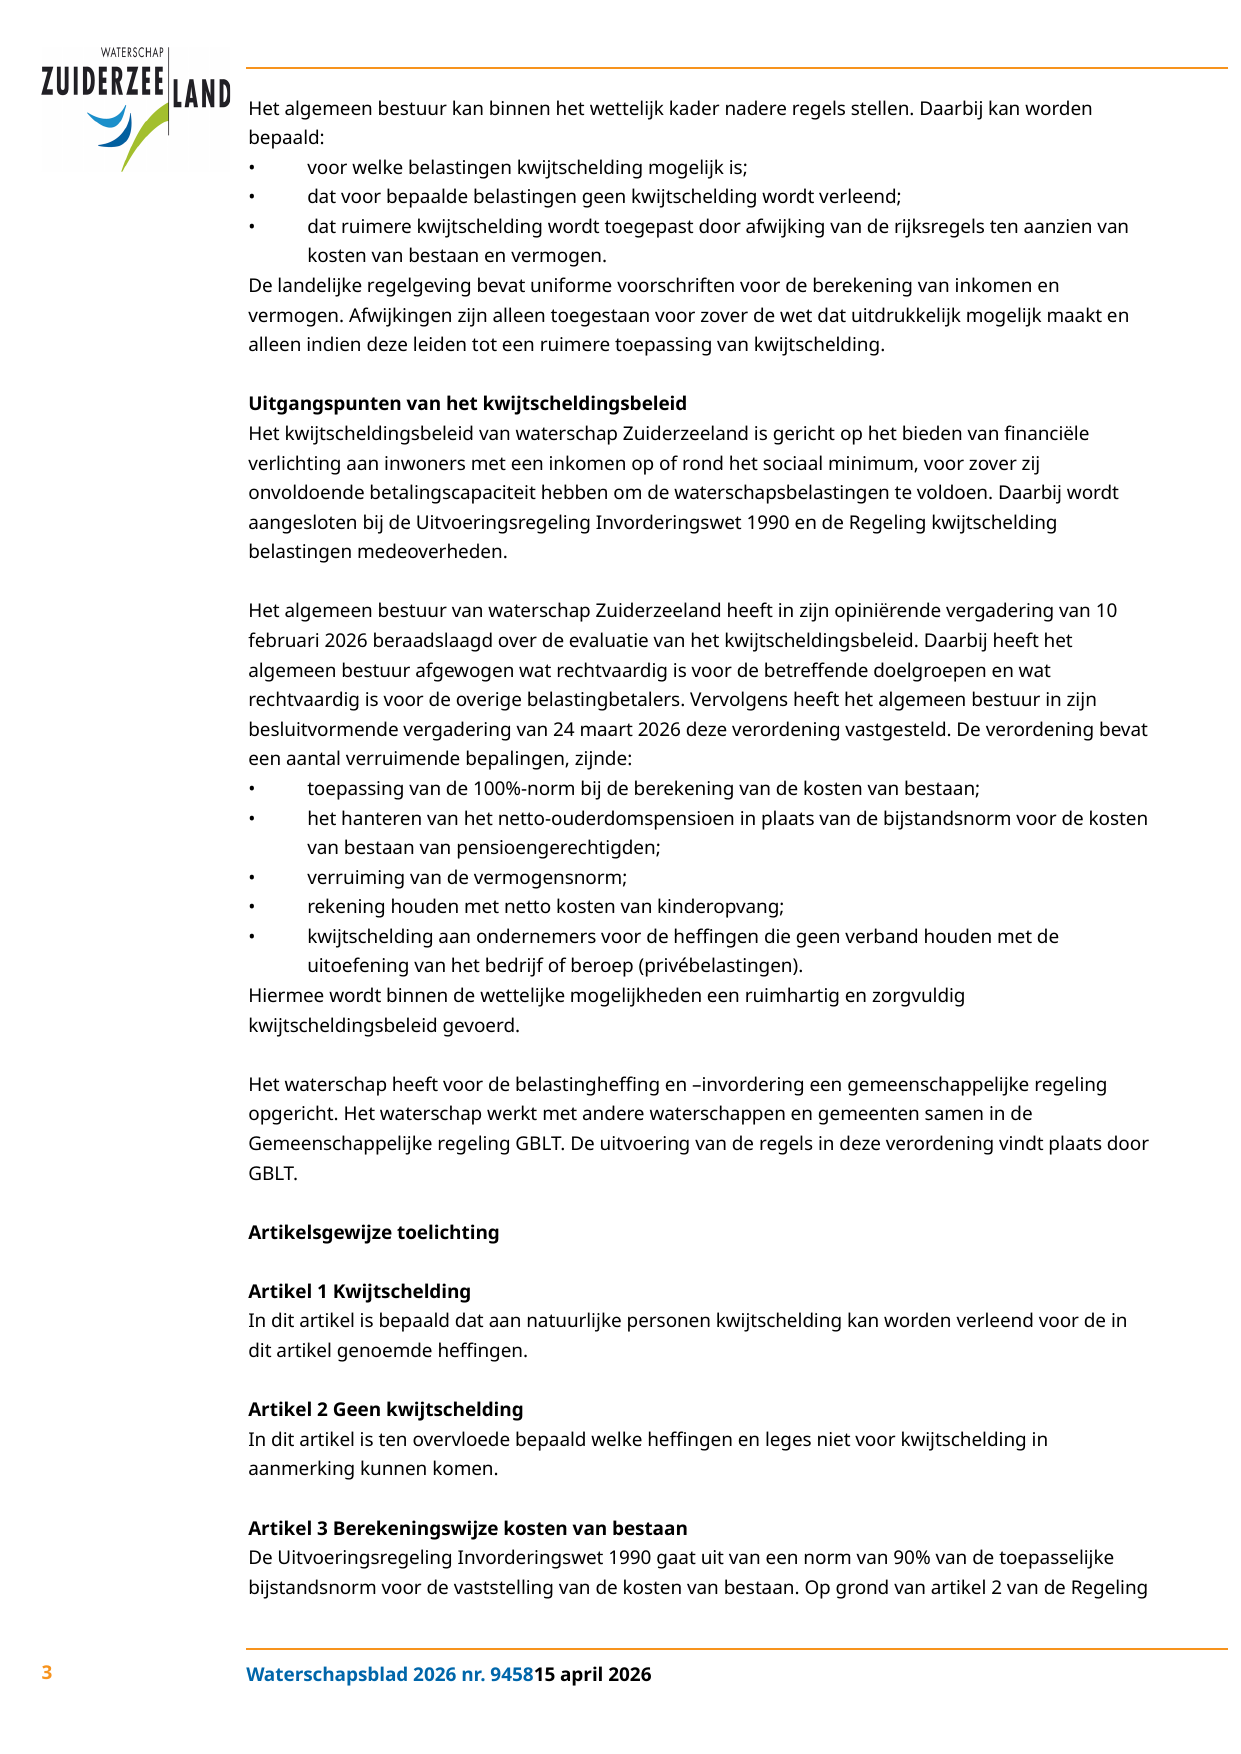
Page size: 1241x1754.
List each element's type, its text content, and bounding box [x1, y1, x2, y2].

list voor welke belastingen kwijtschelding mogelijk is; [248, 154, 1152, 180]
list toepassing van de 100%-norm bij de berekening van de kosten van bestaan; [248, 775, 1152, 801]
text Het algemeen bestuur van waterschap Zuiderzeeland heeft in zijn opiniërende vergadering van 10 februari 2026 beraadslaagd over de evaluatie van het kwijtscheldingsbeleid. Daarbij heeft het algemeen bestuur afgewogen wat rechtvaardig is voor de betreffende doelgroepen en wat rechtvaardig is voor de overige belastingbetalers. Vervolgens heeft het algemeen bestuur in zijn besluitvormende vergadering van 24 maart 2026 deze verordening vastgesteld. De verordening bevat een aantal verruimende bepalingen, zijnde: [248, 598, 1152, 771]
text Artikel 1 Kwijtschelding [248, 1278, 1152, 1304]
text In dit artikel is bepaald dat aan natuurlijke personen kwijtschelding kan worden verleend voor de in dit artikel genoemde heffingen. [248, 1308, 1152, 1363]
text Artikel 3 Berekeningswijze kosten van bestaan [248, 1515, 1152, 1541]
list rekening houden met netto kosten van kinderopvang; [248, 893, 1152, 919]
text Artikelsgewijze toelichting [248, 1219, 1152, 1245]
text De landelijke regelgeving bevat uniforme voorschriften voor de berekening van inkomen en vermogen. Afwijkingen zijn alleen toegestaan voor zover de wet dat uitdrukkelijk mogelijk maakt en alleen indien deze leiden tot een ruimere toepassing van kwijtschelding. [248, 272, 1152, 357]
list verruiming van de vermogensnorm; [248, 864, 1152, 890]
list dat voor bepaalde belastingen geen kwijtschelding wordt verleend; [248, 183, 1152, 209]
text In dit artikel is ten overvloede bepaald welke heffingen en leges niet voor kwijtschelding in aanmerking kunnen komen. [248, 1426, 1152, 1481]
text Het waterschap heeft voor de belastingheffing en –invordering een gemeenschappelijke regeling opgericht. Het waterschap werkt met andere waterschappen en gemeenten samen in de Gemeenschappelijke regeling GBLT. De uitvoering van de regels in deze verordening vindt plaats door GBLT. [248, 1071, 1152, 1186]
text Het kwijtscheldingsbeleid van waterschap Zuiderzeeland is gericht op het bieden van financiële verlichting aan inwoners met een inkomen op of rond het sociaal minimum, voor zover zij onvoldoende betalingscapaciteit hebben om de waterschapsbelastingen te voldoen. Daarbij wordt aangesloten bij de Uitvoeringsregeling Invorderingswet 1990 en de Regeling kwijtschelding belastingen medeoverheden. [248, 420, 1152, 564]
text Hiermee wordt binnen de wettelijke mogelijkheden een ruimhartig en zorgvuldig kwijtscheldingsbeleid gevoerd. [248, 982, 1152, 1038]
text Het algemeen bestuur kan binnen het wettelijk kader nadere regels stellen. Daarbij kan worden bepaald: [248, 95, 1152, 150]
list dat ruimere kwijtschelding wordt toegepast door afwijking van de rijksregels ten aanzien van kosten van bestaan en vermogen. [248, 213, 1152, 268]
list het hanteren van het netto-ouderdomspensioen in plaats van de bijstandsnorm voor de kosten van bestaan van pensioengerechtigden; [248, 805, 1152, 860]
list kwijtschelding aan ondernemers voor de heffingen die geen verband houden met de uitoefening van het bedrijf of beroep (privébelastingen). [248, 923, 1152, 978]
text Uitgangspunten van het kwijtscheldingsbeleid [248, 391, 1152, 416]
text De Uitvoeringsregeling Invorderingswet 1990 gaat uit van een norm van 90% van de toepasselijke bijstandsnorm voor de vaststelling van de kosten van bestaan. Op grond van artikel 2 van de Regeling [248, 1544, 1152, 1600]
text Artikel 2 Geen kwijtschelding [248, 1396, 1152, 1422]
picture [41, 47, 231, 172]
